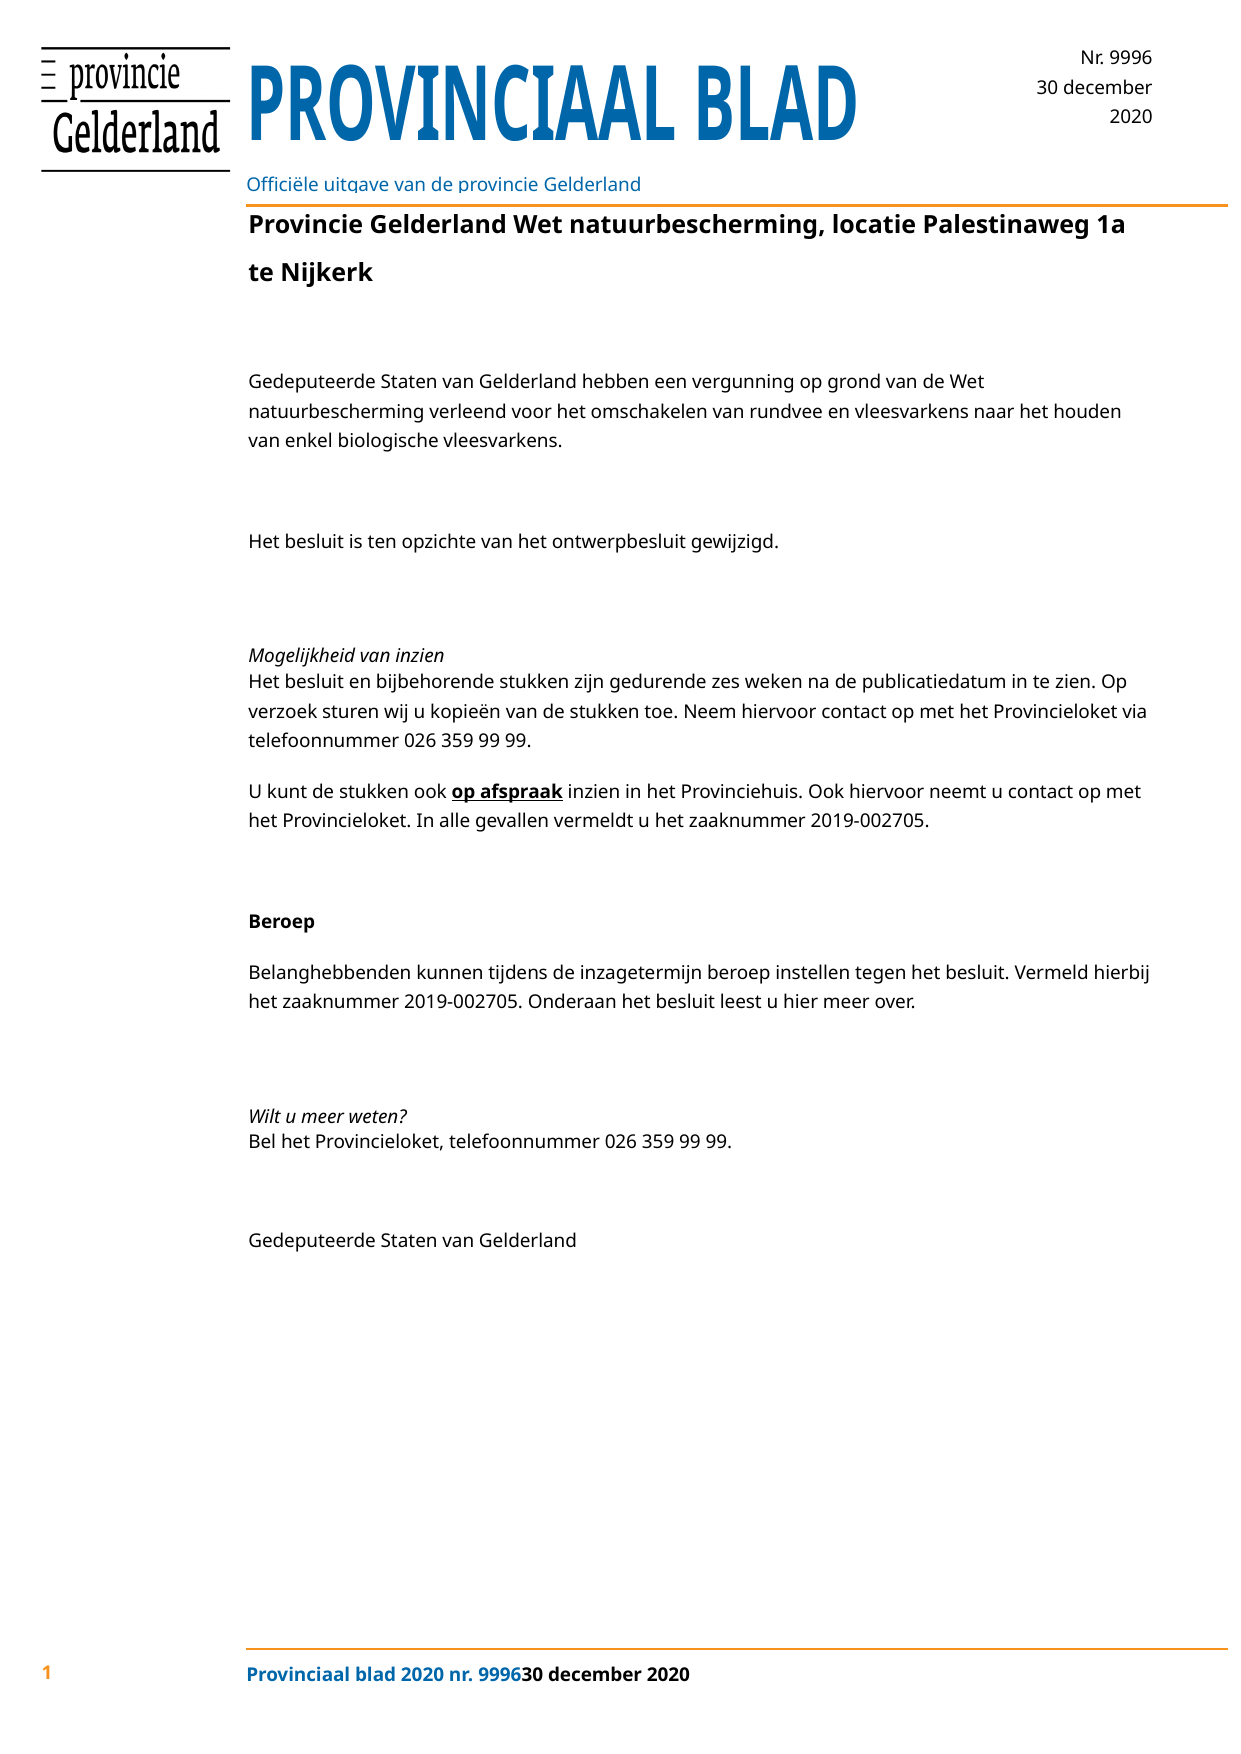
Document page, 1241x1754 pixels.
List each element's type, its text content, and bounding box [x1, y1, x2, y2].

text Wilt u meer weten? [248, 1103, 1152, 1128]
text U kunt de stukken ook op afspraak inzien in het Provinciehuis. Ook hiervoor neemt u contact op met het Provincieloket. In alle gevallen vermeldt u het zaaknummer 2019-002705. [248, 778, 1152, 833]
text Provincie Gelderland Wet natuurbescherming, locatie Palestinaweg 1a te Nijkerk [248, 207, 1152, 288]
text Bel het Provincieloket, telefoonnummer 026 359 99 99. [248, 1128, 1152, 1154]
text Het besluit en bijbehorende stukken zijn gedurende zes weken na de publicatiedatum in te zien. Op verzoek sturen wij u kopieën van de stukken toe. Neem hiervoor contact op met het Provincieloket via telefoonnummer 026 359 99 99. [248, 668, 1152, 753]
text Gedeputeerde Staten van Gelderland [248, 1227, 1152, 1252]
text Mogelijkheid van inzien [248, 643, 1152, 668]
text Gedeputeerde Staten van Gelderland hebben een vergunning op grond van de Wet natuurbescherming verleend voor het omschakelen van rundvee en vleesvarkens naar het houden van enkel biologische vleesvarkens. [248, 368, 1152, 453]
text Beroep [248, 908, 1152, 934]
picture [41, 47, 231, 172]
text Het besluit is ten opzichte van het ontwerpbesluit gewijzigd. [248, 528, 1152, 554]
text Belanghebbenden kunnen tijdens de inzagetermijn beroep instellen tegen het besluit. Vermeld hierbij het zaaknummer 2019-002705. Onderaan het besluit leest u hier meer over. [248, 959, 1152, 1014]
